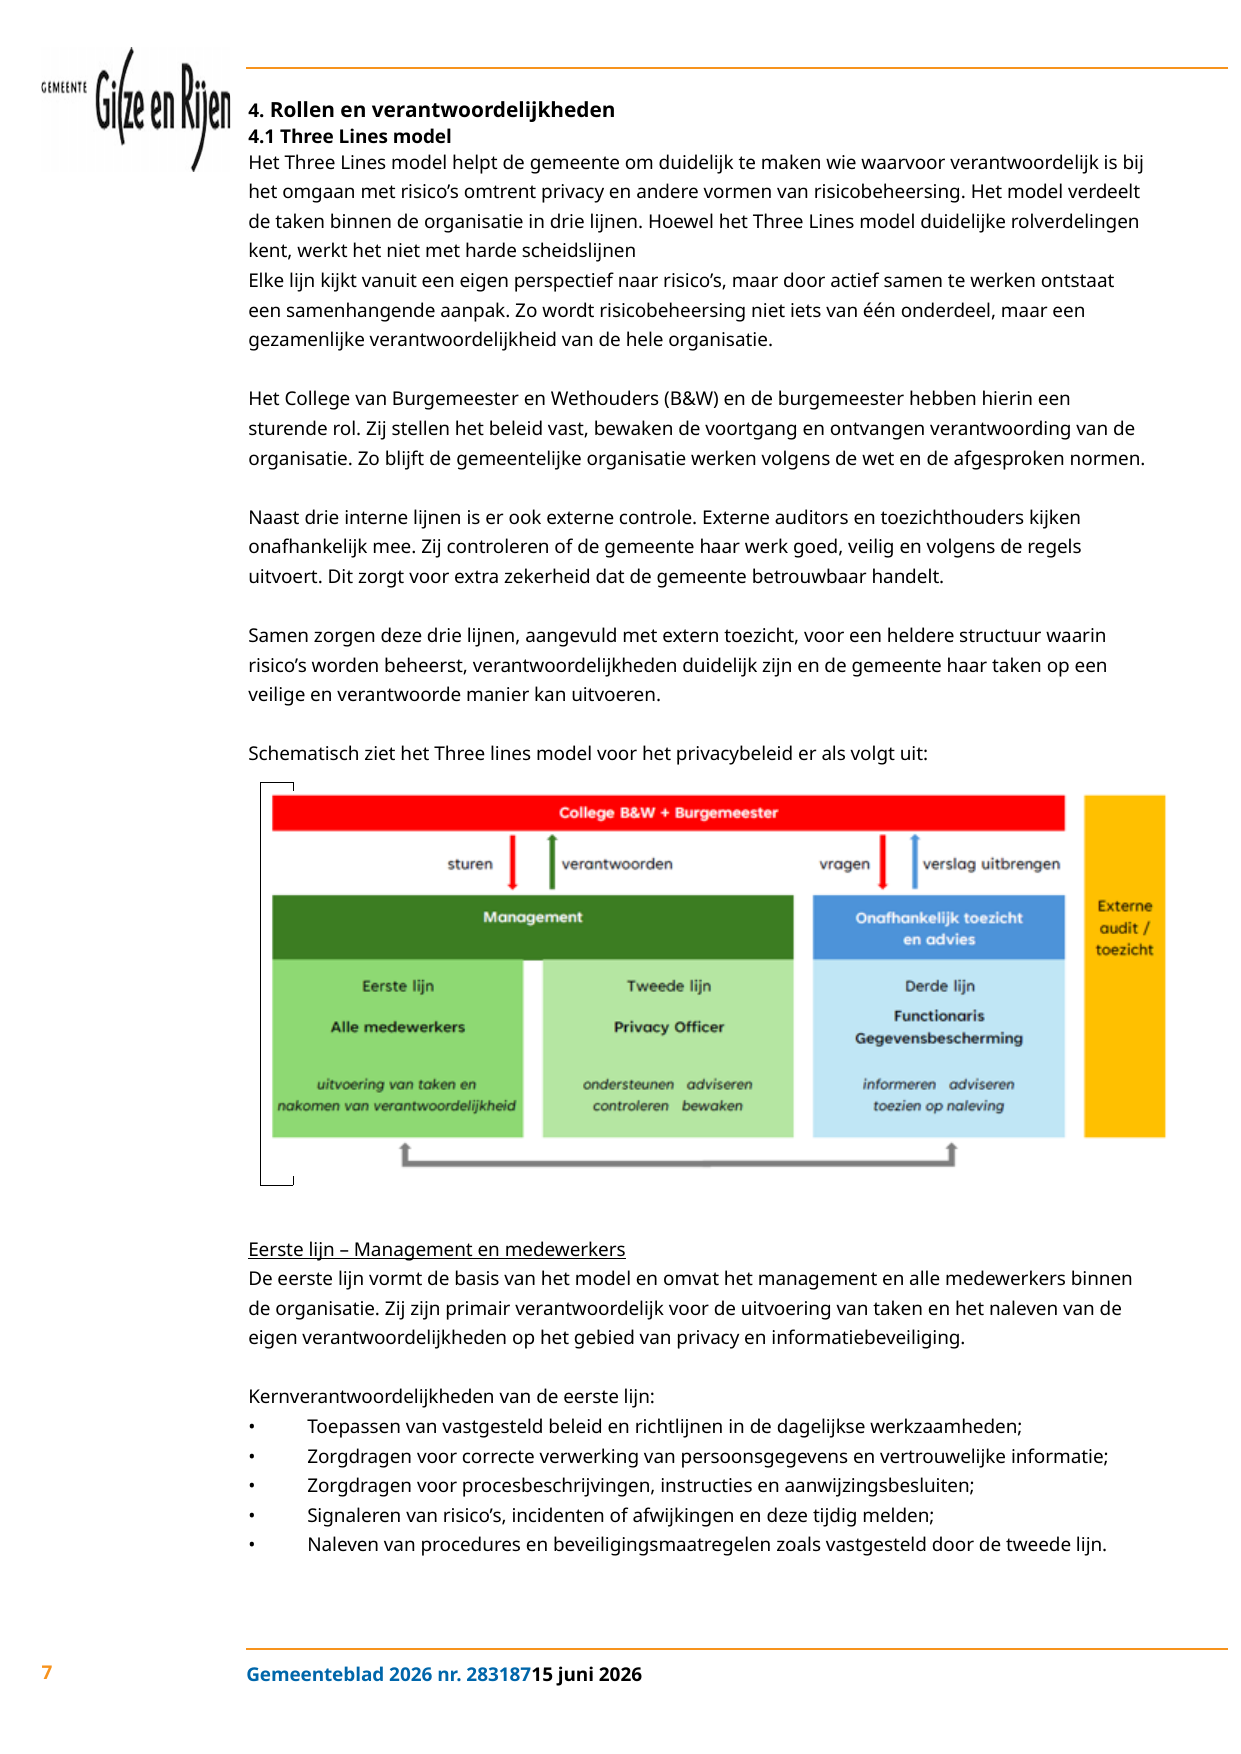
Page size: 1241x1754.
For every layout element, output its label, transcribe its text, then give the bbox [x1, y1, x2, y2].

list Toepassen van vastgesteld beleid en richtlijnen in de dagelijkse werkzaamheden; [248, 1413, 1152, 1439]
list Zorgdragen voor correcte verwerking van persoonsgegevens en vertrouwelijke informatie; [248, 1443, 1152, 1468]
text Het Three Lines model helpt de gemeente om duidelijk te maken wie waarvoor verantwoordelijk is bij het omgaan met risico’s omtrent privacy en andere vormen van risicobeheersing. Het model verdeelt de taken binnen de organisatie in drie lijnen. Hoewel het Three Lines model duidelijke rolverdelingen kent, werkt het niet met harde scheidslijnen [248, 149, 1152, 263]
text Schematisch ziet het Three lines model voor het privacybeleid er als volgt uit: [248, 741, 1152, 766]
text Elke lijn kijkt vanuit een eigen perspectief naar risico’s, maar door actief samen te werken ontstaat een samenhangende aanpak. Zo wordt risicobeheersing niet iets van één onderdeel, maar een gezamenlijke verantwoordelijkheid van de hele organisatie. [248, 267, 1152, 352]
text 4.1 Three Lines model [248, 123, 1152, 149]
list Naleven van procedures en beveiligingsmaatregelen zoals vastgesteld door de tweede lijn. [248, 1532, 1152, 1557]
text Kernverantwoordelijkheden van de eerste lijn: [248, 1384, 1152, 1409]
list Signaleren van risico’s, incidenten of afwijkingen en deze tijdig melden; [248, 1502, 1152, 1528]
picture [41, 47, 231, 172]
text De eerste lijn vormt de basis van het model en omvat het management en alle medewerkers binnen de organisatie. Zij zijn primair verantwoordelijk voor de uitvoering van taken en het naleven van de eigen verantwoordelijkheden op het gebied van privacy en informatiebeveiliging. [248, 1265, 1152, 1350]
text Naast drie interne lijnen is er ook externe controle. Externe auditors en toezichthouders kijken onafhankelijk mee. Zij controleren of de gemeente haar werk goed, veilig en volgens de regels uitvoert. Dit zorgt voor extra zekerheid dat de gemeente betrouwbaar handelt. [248, 504, 1152, 589]
picture [268, 791, 1173, 1176]
list Zorgdragen voor procesbeschrijvingen, instructies en aanwijzingsbesluiten; [248, 1472, 1152, 1498]
text 4. Rollen en verantwoordelijkheden [248, 95, 1152, 123]
text Samen zorgen deze drie lijnen, aangevuld met extern toezicht, voor een heldere structuur waarin risico’s worden beheerst, verantwoordelijkheden duidelijk zijn en de gemeente haar taken op een veilige en verantwoorde manier kan uitvoeren. [248, 622, 1152, 707]
text Het College van Burgemeester en Wethouders (B&W) en de burgemeester hebben hierin een sturende rol. Zij stellen het beleid vast, bewaken de voortgang en ontvangen verantwoording van de organisatie. Zo blijft de gemeentelijke organisatie werken volgens de wet en de afgesproken normen. [248, 386, 1152, 471]
text Eerste lijn – Management en medewerkers [248, 1236, 1152, 1261]
